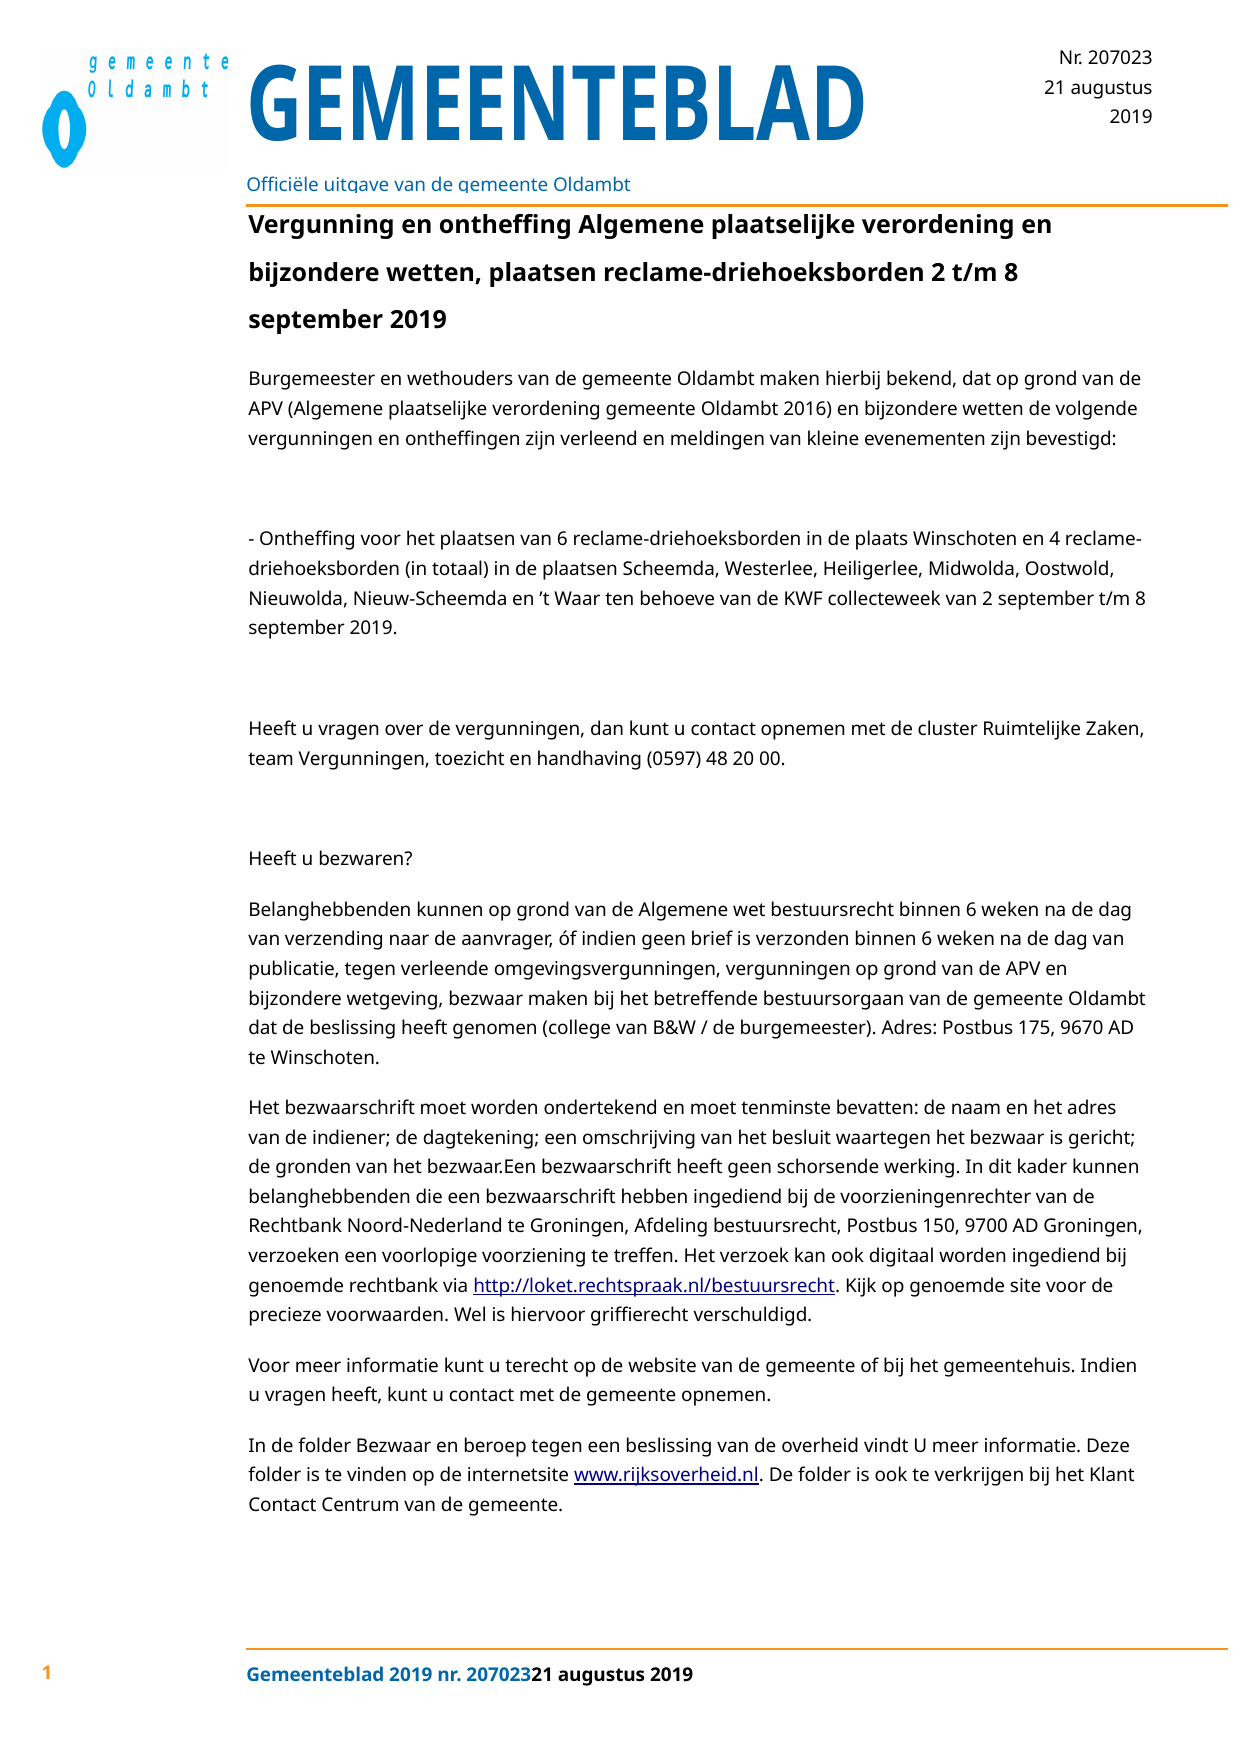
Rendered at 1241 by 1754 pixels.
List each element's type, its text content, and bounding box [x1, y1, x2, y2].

text Voor meer informatie kunt u terecht op de website van de gemeente of bij het gemeentehuis. Indien u vragen heeft, kunt u contact met de gemeente opnemen. [248, 1352, 1152, 1407]
text In de folder Bezwaar en beroep tegen een beslissing van de overheid vindt U meer informatie. Deze folder is te vinden op de internetsite www.rijksoverheid.nl. De folder is ook te verkrijgen bij het Klant Contact Centrum van de gemeente. [248, 1432, 1152, 1517]
text Heeft u vragen over de vergunningen, dan kunt u contact opnemen met de cluster Ruimtelijke Zaken, team Vergunningen, toezicht en handhaving (0597) 48 20 00. [248, 715, 1152, 770]
text Het bezwaarschrift moet worden ondertekend en moet tenminste bevatten: de naam en het adres van de indiener; de dagtekening; een omschrijving van het besluit waartegen het bezwaar is gericht; de gronden van het bezwaar.Een bezwaarschrift heeft geen schorsende werking. In dit kader kunnen belanghebbenden die een bezwaarschrift hebben ingediend bij de voorzieningenrechter van de Rechtbank Noord-Nederland te Groningen, Afdeling bestuursrecht, Postbus 150, 9700 AD Groningen, verzoeken een voorlopige voorziening te treffen. Het verzoek kan ook digitaal worden ingediend bij genoemde rechtbank via http://loket.rechtspraak.nl/bestuursrecht. Kijk op genoemde site voor de precieze voorwaarden. Wel is hiervoor griffierecht verschuldigd. [248, 1094, 1152, 1327]
picture [41, 47, 231, 172]
text Belanghebbenden kunnen op grond van de Algemene wet bestuursrecht binnen 6 weken na de dag van verzending naar de aanvrager, óf indien geen brief is verzonden binnen 6 weken na de dag van publicatie, tegen verleende omgevingsvergunningen, vergunningen op grond van de APV en bijzondere wetgeving, bezwaar maken bij het betreffende bestuursorgaan van de gemeente Oldambt dat de beslissing heeft genomen (college van B&W / de burgemeester). Adres: Postbus 175, 9670 AD te Winschoten. [248, 896, 1152, 1069]
text - Ontheffing voor het plaatsen van 6 reclame-driehoeksborden in de plaats Winschoten en 4 reclame-driehoeksborden (in totaal) in de plaatsen Scheemda, Westerlee, Heiligerlee, Midwolda, Oostwold, Nieuwolda, Nieuw-Scheemda en ’t Waar ten behoeve van de KWF collecteweek van 2 september t/m 8 september 2019. [248, 526, 1152, 640]
text Vergunning en ontheffing Algemene plaatselijke verordening en bijzondere wetten, plaatsen reclame-driehoeksborden 2 t/m 8 september 2019 [248, 207, 1152, 336]
text Burgemeester en wethouders van de gemeente Oldambt maken hierbij bekend, dat op grond van de APV (Algemene plaatselijke verordening gemeente Oldambt 2016) en bijzondere wetten de volgende vergunningen en ontheffingen zijn verleend en meldingen van kleine evenementen zijn bevestigd: [248, 366, 1152, 450]
text Heeft u bezwaren? [248, 846, 1152, 871]
